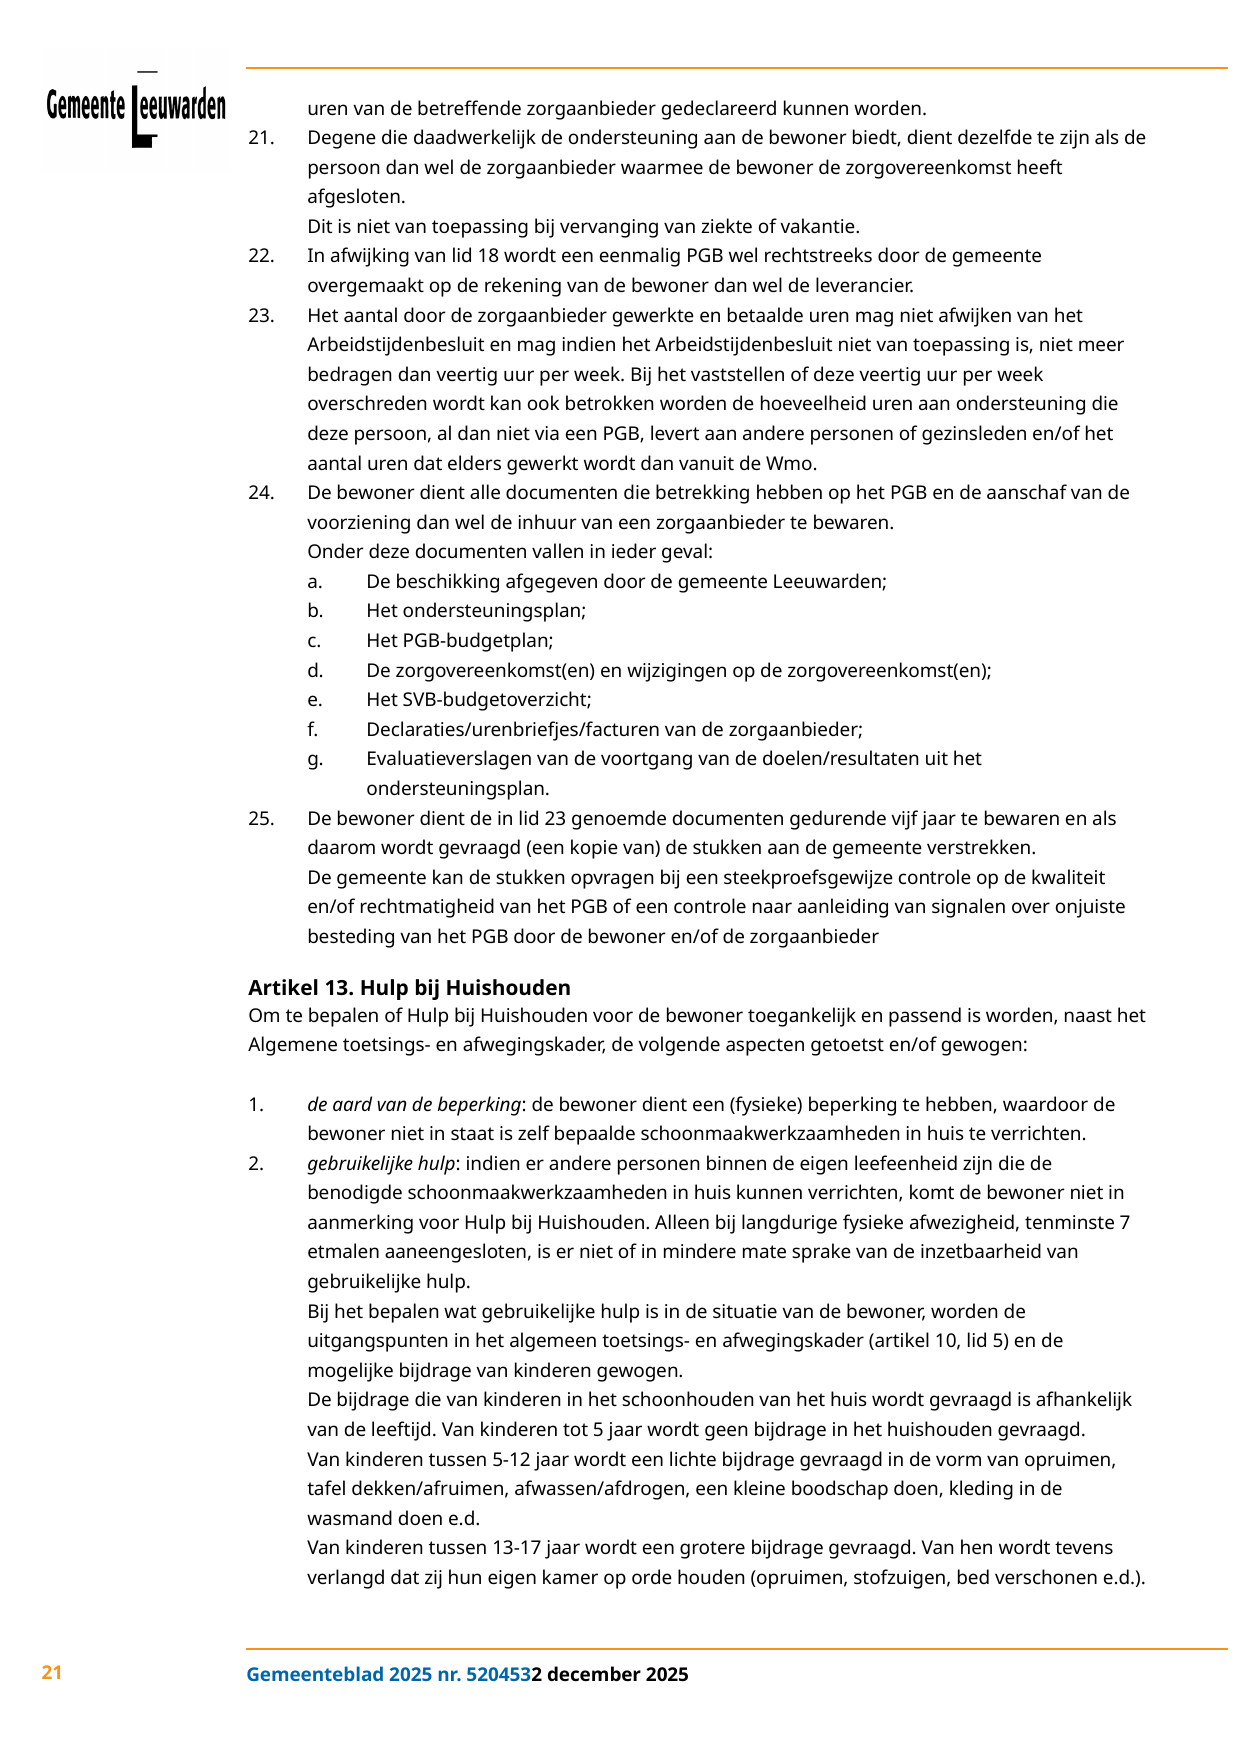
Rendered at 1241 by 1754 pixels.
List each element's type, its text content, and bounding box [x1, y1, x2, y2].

list Onder deze documenten vallen in ieder geval: [248, 538, 1152, 564]
text Om te bepalen of Hulp bij Huishouden voor de bewoner toegankelijk en passend is worden, naast het Algemene toetsings- en afwegingskader, de volgende aspecten getoetst en/of gewogen: [248, 1002, 1152, 1057]
text Artikel 13. Hulp bij Huishouden [248, 973, 1152, 1002]
list De gemeente kan de stukken opvragen bij een steekproefsgewijze controle op de kwaliteit en/of rechtmatigheid van het PGB of een controle naar aanleiding van signalen over onjuiste besteding van het PGB door de bewoner en/of de zorgaanbieder [248, 864, 1152, 949]
list de aard van de beperking: de bewoner dient een (fysieke) beperking te hebben, waardoor de bewoner niet in staat is zelf bepaalde schoonmaakwerkzaamheden in huis te verrichten. [248, 1091, 1152, 1146]
list Evaluatieverslagen van de voortgang van de doelen/resultaten uit het ondersteuningsplan. [307, 746, 1152, 801]
list gebruikelijke hulp: indien er andere personen binnen de eigen leefeenheid zijn die de benodigde schoonmaakwerkzaamheden in huis kunnen verrichten, komt de bewoner niet in aanmerking voor Hulp bij Huishouden. Alleen bij langdurige fysieke afwezigheid, tenminste 7 etmalen aaneengesloten, is er niet of in mindere mate sprake van de inzetbaarheid van gebruikelijke hulp. [248, 1150, 1152, 1294]
list In afwijking van lid 18 wordt een eenmalig PGB wel rechtstreeks door de gemeente overgemaakt op de rekening van de bewoner dan wel de leverancier. [248, 243, 1152, 298]
list Van kinderen tussen 5-12 jaar wordt een lichte bijdrage gevraagd in de vorm van opruimen, tafel dekken/afruimen, afwassen/afdrogen, een kleine boodschap doen, kleding in de wasmand doen e.d. [248, 1446, 1152, 1531]
list De bewoner dient de in lid 23 genoemde documenten gedurende vijf jaar te bewaren en als daarom wordt gevraagd (een kopie van) de stukken aan de gemeente verstrekken. [248, 805, 1152, 860]
list Het aantal door de zorgaanbieder gewerkte en betaalde uren mag niet afwijken van het Arbeidstijdenbesluit en mag indien het Arbeidstijdenbesluit niet van toepassing is, niet meer bedragen dan veertig uur per week. Bij het vaststellen of deze veertig uur per week overschreden wordt kan ook betrokken worden de hoeveelheid uren aan ondersteuning die deze persoon, al dan niet via een PGB, levert aan andere personen of gezinsleden en/of het aantal uren dat elders gewerkt wordt dan vanuit de Wmo. [248, 302, 1152, 476]
list Het PGB-budgetplan; [307, 627, 1152, 653]
list Degene die daadwerkelijk de ondersteuning aan de bewoner biedt, dient dezelfde te zijn als de persoon dan wel de zorgaanbieder waarmee de bewoner de zorgovereenkomst heeft afgesloten. [248, 124, 1152, 209]
list Van kinderen tussen 13-17 jaar wordt een grotere bijdrage gevraagd. Van hen wordt tevens verlangd dat zij hun eigen kamer op orde houden (opruimen, stofzuigen, bed verschonen e.d.). [248, 1534, 1152, 1590]
list Bij het bepalen wat gebruikelijke hulp is in de situatie van de bewoner, worden de uitgangspunten in het algemeen toetsings- en afwegingskader (artikel 10, lid 5) en de mogelijke bijdrage van kinderen gewogen. [248, 1298, 1152, 1383]
list Declaraties/urenbriefjes/facturen van de zorgaanbieder; [307, 716, 1152, 742]
list De bewoner dient alle documenten die betrekking hebben op het PGB en de aanschaf van de voorziening dan wel de inhuur van een zorgaanbieder te bewaren. [248, 479, 1152, 535]
list De bijdrage die van kinderen in het schoonhouden van het huis wordt gevraagd is afhankelijk van de leeftijd. Van kinderen tot 5 jaar wordt geen bijdrage in het huishouden gevraagd. [248, 1387, 1152, 1442]
list De beschikking afgegeven door de gemeente Leeuwarden; [307, 568, 1152, 594]
list De zorgovereenkomst(en) en wijzigingen op de zorgovereenkomst(en); [307, 657, 1152, 683]
list Het SVB-budgetoverzicht; [307, 686, 1152, 712]
picture [41, 47, 231, 172]
list uren van de betreffende zorgaanbieder gedeclareerd kunnen worden. [248, 95, 1152, 121]
list Dit is niet van toepassing bij vervanging van ziekte of vakantie. [248, 213, 1152, 239]
list Het ondersteuningsplan; [307, 598, 1152, 623]
